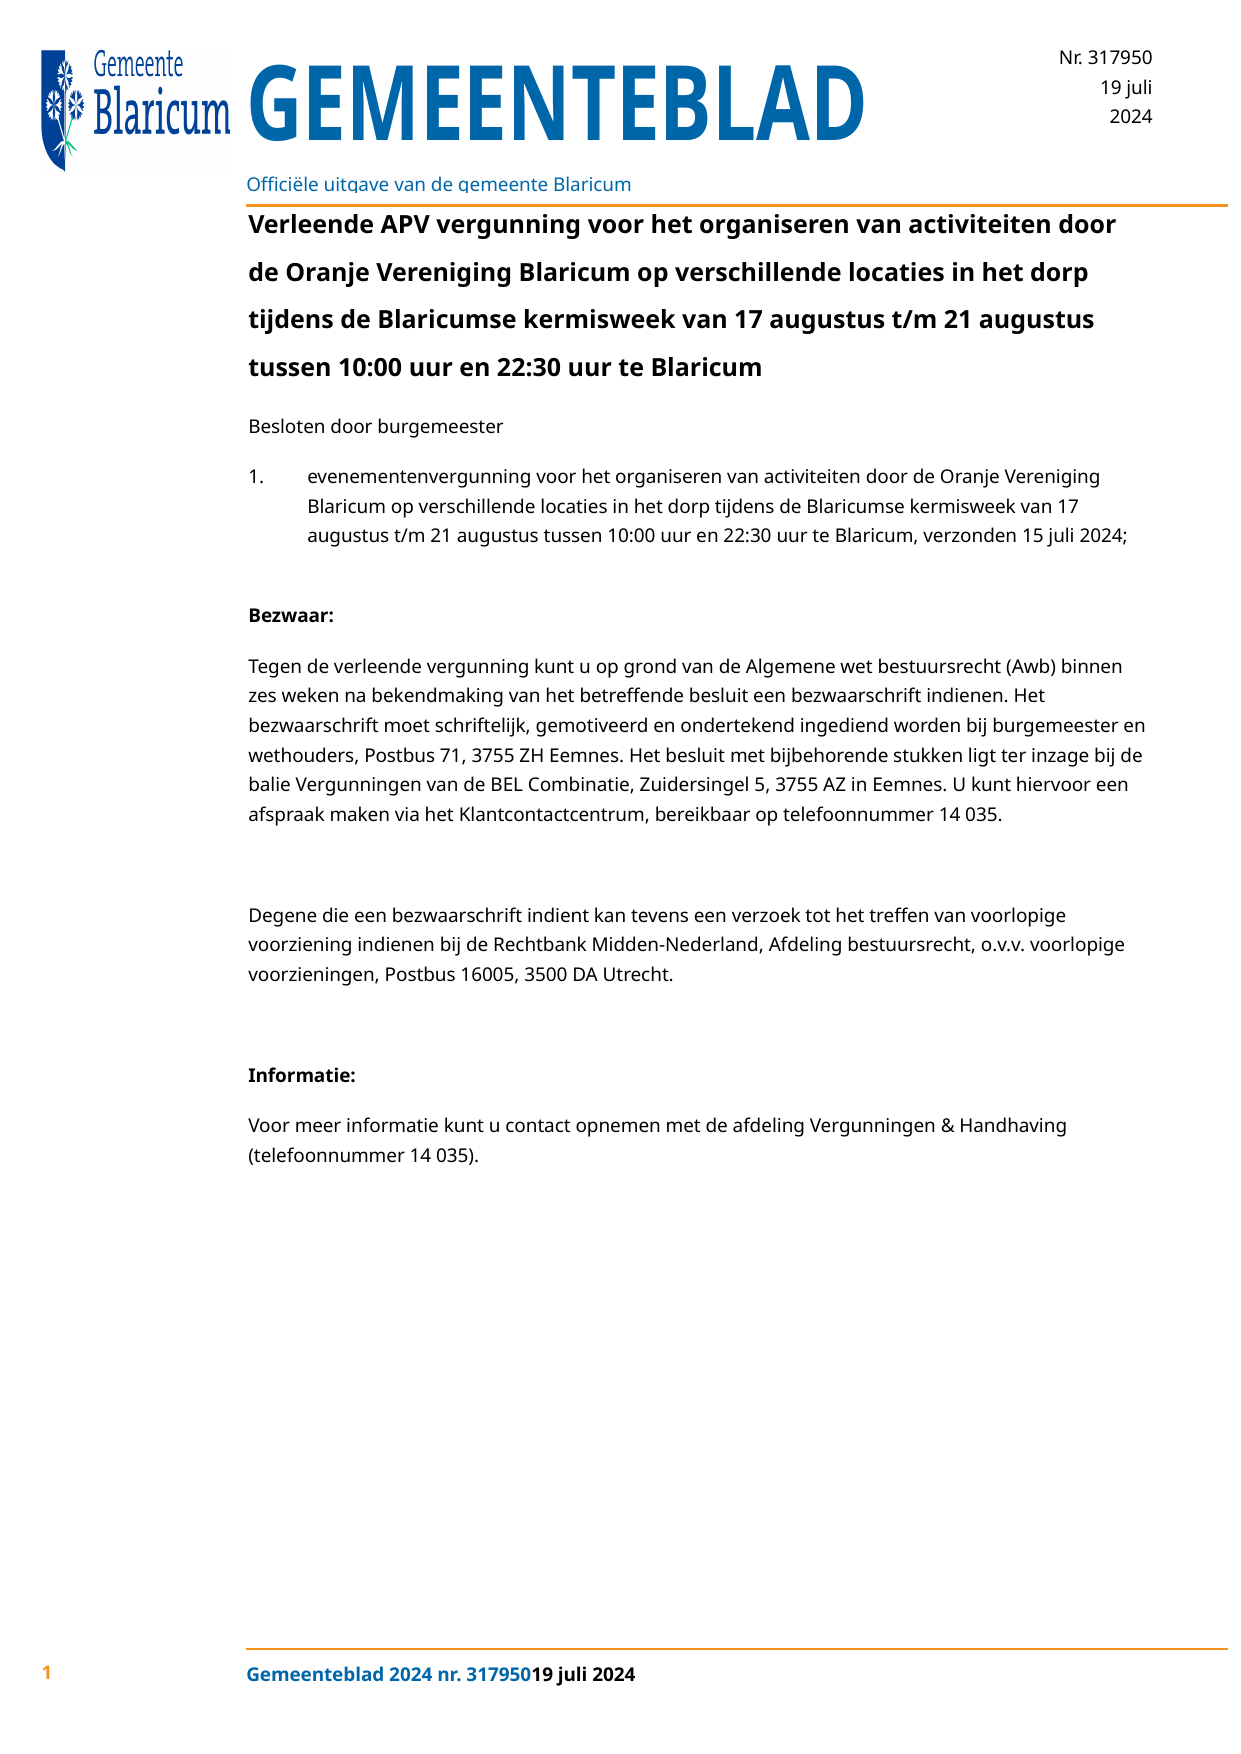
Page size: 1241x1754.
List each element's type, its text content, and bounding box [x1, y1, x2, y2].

text Verleende APV vergunning voor het organiseren van activiteiten door de Oranje Vereniging Blaricum op verschillende locaties in het dorp tijdens de Blaricumse kermisweek van 17 augustus t/m 21 augustus tussen 10:00 uur en 22:30 uur te Blaricum [248, 207, 1152, 384]
list evenementenvergunning voor het organiseren van activiteiten door de Oranje Vereniging Blaricum op verschillende locaties in het dorp tijdens de Blaricumse kermisweek van 17 augustus t/m 21 augustus tussen 10:00 uur en 22:30 uur te Blaricum, verzonden 15 juli 2024; [248, 463, 1152, 548]
text Tegen de verleende vergunning kunt u op grond van de Algemene wet bestuursrecht (Awb) binnen zes weken na bekendmaking van het betreffende besluit een bezwaarschrift indienen. Het bezwaarschrift moet schriftelijk, gemotiveerd en ondertekend ingediend worden bij burgemeester en wethouders, Postbus 71, 3755 ZH Eemnes. Het besluit met bijbehorende stukken ligt ter inzage bij de balie Vergunningen van de BEL Combinatie, Zuidersingel 5, 3755 AZ in Eemnes. U kunt hiervoor een afspraak maken via het Klantcontactcentrum, bereikbaar op telefoonnummer 14 035. [248, 653, 1152, 827]
picture [41, 47, 231, 172]
text Voor meer informatie kunt u contact opnemen met de afdeling Vergunningen & Handhaving (telefoonnummer 14 035). [248, 1112, 1152, 1168]
text Bezwaar: [248, 603, 1152, 628]
text Degene die een bezwaarschrift indient kan tevens een verzoek tot het treffen van voorlopige voorziening indienen bij de Rechtbank Midden-Nederland, Afdeling bestuursrecht, o.v.v. voorlopige voorzieningen, Postbus 16005, 3500 DA Utrecht. [248, 902, 1152, 987]
text Besloten door burgemeester [248, 413, 1152, 439]
text Informatie: [248, 1062, 1152, 1088]
